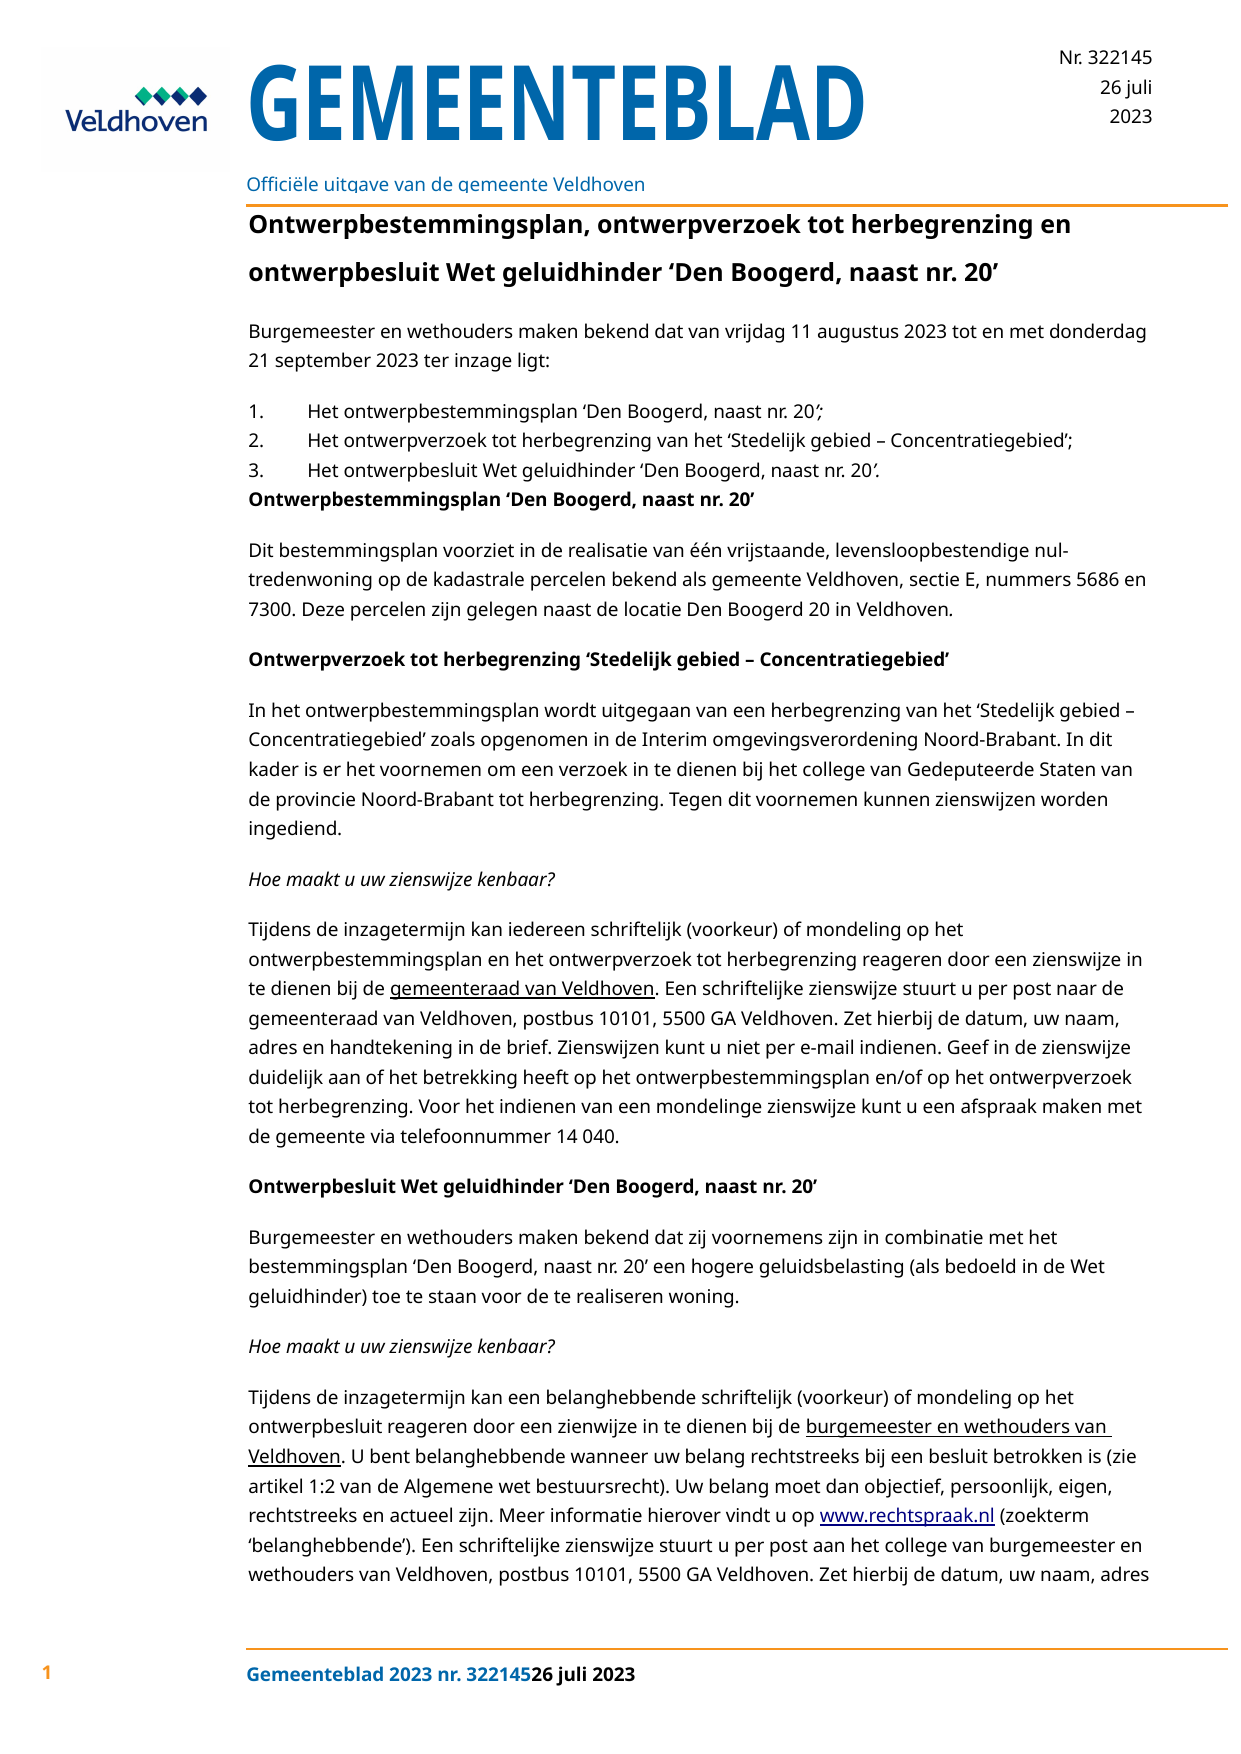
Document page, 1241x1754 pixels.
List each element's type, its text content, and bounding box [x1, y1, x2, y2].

text Ontwerpbestemmingsplan, ontwerpverzoek tot herbegrenzing en ontwerpbesluit Wet geluidhinder ‘Den Boogerd, naast nr. 20’ [248, 207, 1152, 288]
text Tijdens de inzagetermijn kan iedereen schriftelijk (voorkeur) of mondeling op het ontwerpbestemmingsplan en het ontwerpverzoek tot herbegrenzing reageren door een zienswijze in te dienen bij de gemeenteraad van Veldhoven. Een schriftelijke zienswijze stuurt u per post naar de gemeenteraad van Veldhoven, postbus 10101, 5500 GA Veldhoven. Zet hierbij de datum, uw naam, adres en handtekening in de brief. Zienswijzen kunt u niet per e-mail indienen. Geef in de zienswijze duidelijk aan of het betrekking heeft op het ontwerpbestemmingsplan en/of op het ontwerpverzoek tot herbegrenzing. Voor het indienen van een mondelinge zienswijze kunt u een afspraak maken met de gemeente via telefoonnummer 14 040. [248, 916, 1152, 1149]
text Ontwerpbestemmingsplan ‘Den Boogerd, naast nr. 20’ [248, 487, 1152, 512]
text Ontwerpverzoek tot herbegrenzing ‘Stedelijk gebied – Concentratiegebied’ [248, 647, 1152, 672]
list Het ontwerpverzoek tot herbegrenzing van het ‘Stedelijk gebied – Concentratiegebied’; [248, 427, 1152, 453]
text Hoe maakt u uw zienswijze kenbaar? [248, 866, 1152, 892]
text In het ontwerpbestemmingsplan wordt uitgegaan van een herbegrenzing van het ‘Stedelijk gebied – Concentratiegebied’ zoals opgenomen in de Interim omgevingsverordening Noord-Brabant. In dit kader is er het voornemen om een verzoek in te dienen bij het college van Gedeputeerde Staten van de provincie Noord-Brabant tot herbegrenzing. Tegen dit voornemen kunnen zienswijzen worden ingediend. [248, 697, 1152, 841]
picture [41, 47, 231, 172]
text Burgemeester en wethouders maken bekend dat van vrijdag 11 augustus 2023 tot en met donderdag 21 september 2023 ter inzage ligt: [248, 318, 1152, 373]
text Burgemeester en wethouders maken bekend dat zij voornemens zijn in combinatie met het bestemmingsplan ‘Den Boogerd, naast nr. 20’ een hogere geluidsbelasting (als bedoeld in de Wet geluidhinder) toe te staan voor de te realiseren woning. [248, 1224, 1152, 1309]
text Ontwerpbesluit Wet geluidhinder ‘Den Boogerd, naast nr. 20’ [248, 1174, 1152, 1199]
list Het ontwerpbesluit Wet geluidhinder ‘Den Boogerd, naast nr. 20’. [248, 457, 1152, 483]
list Het ontwerpbestemmingsplan ‘Den Boogerd, naast nr. 20’; [248, 398, 1152, 424]
text Tijdens de inzagetermijn kan een belanghebbende schriftelijk (voorkeur) of mondeling op het ontwerpbesluit reageren door een zienwijze in te dienen bij de burgemeester en wethouders van Veldhoven. U bent belanghebbende wanneer uw belang rechtstreeks bij een besluit betrokken is (zie artikel 1:2 van de Algemene wet bestuursrecht). Uw belang moet dan objectief, persoonlijk, eigen, rechtstreeks en actueel zijn. Meer informatie hierover vindt u op www.rechtspraak.nl (zoekterm ‘belanghebbende’). Een schriftelijke zienswijze stuurt u per post aan het college van burgemeester en wethouders van Veldhoven, postbus 10101, 5500 GA Veldhoven. Zet hierbij de datum, uw naam, adres [248, 1384, 1152, 1587]
text Dit bestemmingsplan voorziet in de realisatie van één vrijstaande, levensloopbestendige nul-tredenwoning op de kadastrale percelen bekend als gemeente Veldhoven, sectie E, nummers 5686 en 7300. Deze percelen zijn gelegen naast de locatie Den Boogerd 20 in Veldhoven. [248, 537, 1152, 622]
text Hoe maakt u uw zienswijze kenbaar? [248, 1334, 1152, 1359]
